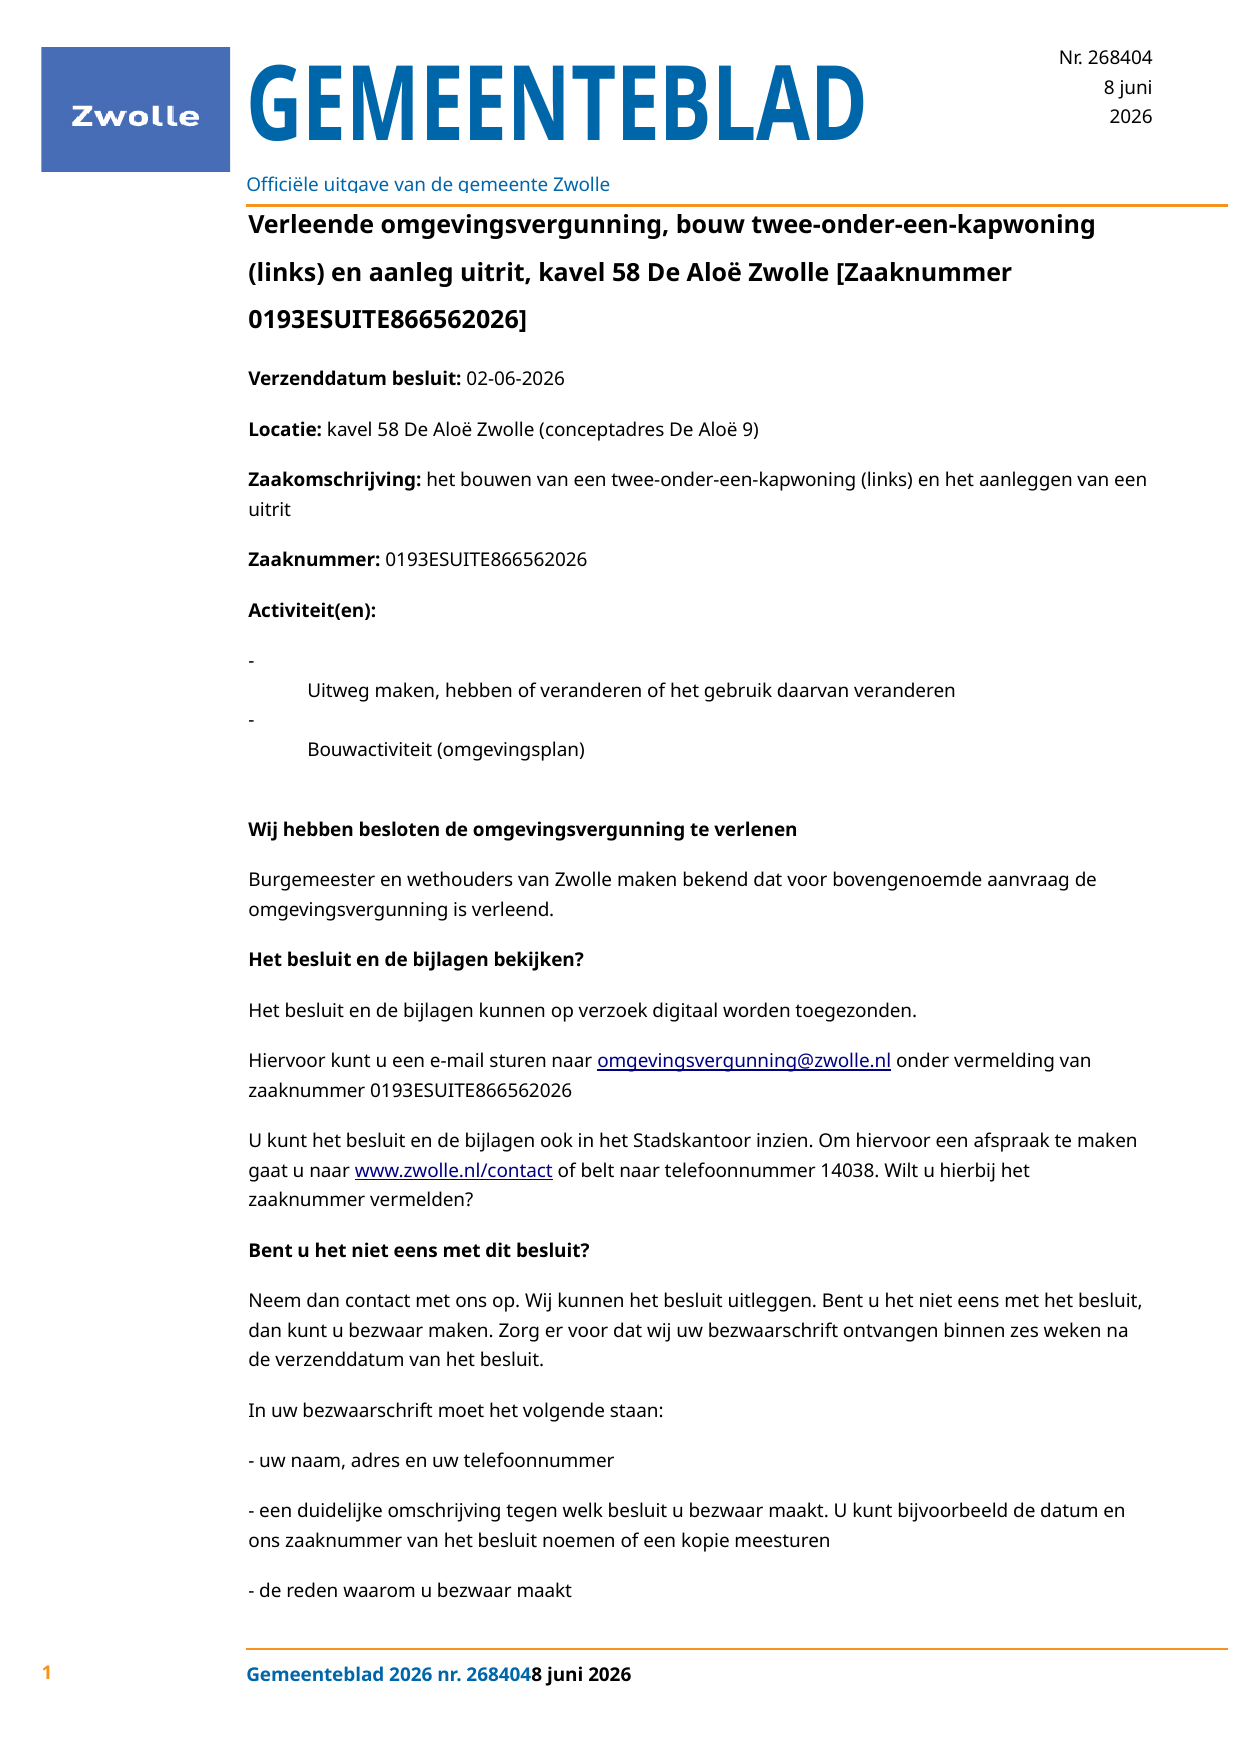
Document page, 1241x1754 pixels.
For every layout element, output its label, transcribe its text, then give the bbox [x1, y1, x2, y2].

text Het besluit en de bijlagen kunnen op verzoek digitaal worden toegezonden. [248, 997, 1152, 1022]
text Hiervoor kunt u een e-mail sturen naar omgevingsvergunning@zwolle.nl onder vermelding van zaaknummer 0193ESUITE866562026 [248, 1047, 1152, 1102]
text Locatie: kavel 58 De Aloë Zwolle (conceptadres De Aloë 9) [248, 416, 1152, 442]
text Bent u het niet eens met dit besluit? [248, 1237, 1152, 1262]
text Neem dan contact met ons op. Wij kunnen het besluit uitleggen. Bent u het niet eens met het besluit, dan kunt u bezwaar maken. Zorg er voor dat wij uw bezwaarschrift ontvangen binnen zes weken na de verzenddatum van het besluit. [248, 1287, 1152, 1372]
text - uw naam, adres en uw telefoonnummer [248, 1447, 1152, 1473]
text Verleende omgevingsvergunning, bouw twee-onder-een-kapwoning (links) en aanleg uitrit, kavel 58 De Aloë Zwolle [Zaaknummer 0193ESUITE866562026] [248, 207, 1152, 336]
text - de reden waarom u bezwaar maakt [248, 1578, 1152, 1603]
text Burgemeester en wethouders van Zwolle maken bekend dat voor bovengenoemde aanvraag de omgevingsvergunning is verleend. [248, 866, 1152, 922]
text U kunt het besluit en de bijlagen ook in het Stadskantoor inzien. Om hiervoor een afspraak te maken gaat u naar www.zwolle.nl/contact of belt naar telefoonnummer 14038. Wilt u hierbij het zaaknummer vermelden? [248, 1127, 1152, 1212]
text Zaakomschrijving: het bouwen van een twee-onder-een-kapwoning (links) en het aanleggen van een uitrit [248, 466, 1152, 522]
picture [41, 47, 231, 172]
text In uw bezwaarschrift moet het volgende staan: [248, 1397, 1152, 1422]
list Uitweg maken, hebben of veranderen of het gebruik daarvan veranderen [248, 677, 1152, 702]
text Wij hebben besloten de omgevingsvergunning te verlenen [248, 816, 1152, 842]
list Bouwactiviteit (omgevingsplan) [248, 736, 1152, 762]
text Verzenddatum besluit: 02-06-2026 [248, 366, 1152, 391]
text Zaaknummer: 0193ESUITE866562026 [248, 546, 1152, 572]
text Activiteit(en): [248, 597, 1152, 622]
text - een duidelijke omschrijving tegen welk besluit u bezwaar maakt. U kunt bijvoorbeeld de datum en ons zaaknummer van het besluit noemen of een kopie meesturen [248, 1498, 1152, 1553]
text Het besluit en de bijlagen bekijken? [248, 946, 1152, 972]
